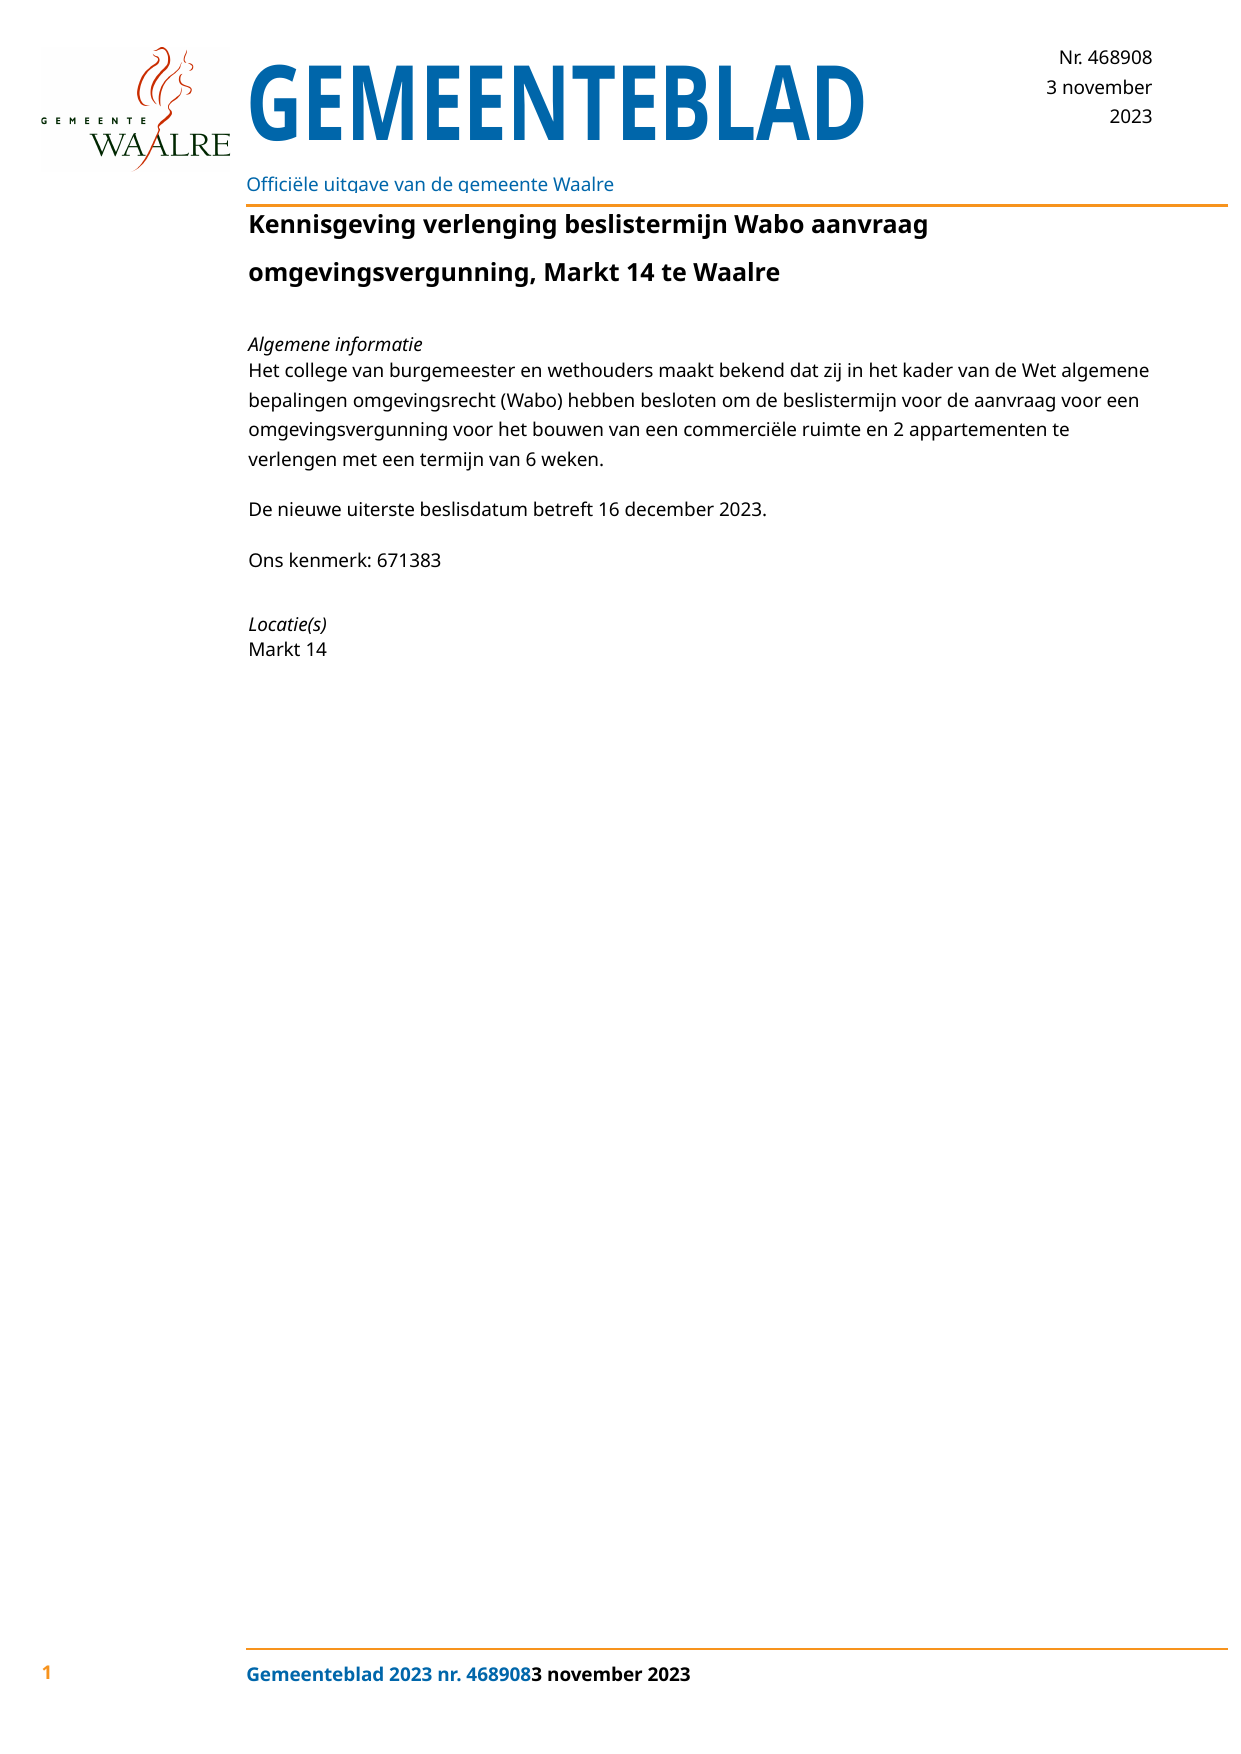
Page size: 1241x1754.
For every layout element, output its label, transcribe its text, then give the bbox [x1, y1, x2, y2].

text Het college van burgemeester en wethouders maakt bekend dat zij in het kader van de Wet algemene bepalingen omgevingsrecht (Wabo) hebben besloten om de beslistermijn voor de aanvraag voor een omgevingsvergunning voor het bouwen van een commerciële ruimte en 2 appartementen te verlengen met een termijn van 6 weken. [248, 357, 1152, 472]
text Ons kenmerk: 671383 [248, 547, 1152, 572]
picture [41, 47, 231, 172]
text Markt 14 [248, 636, 1152, 662]
text Kennisgeving verlenging beslistermijn Wabo aanvraag omgevingsvergunning, Markt 14 te Waalre [248, 207, 1152, 288]
text Locatie(s) [248, 611, 1152, 636]
text Algemene informatie [248, 331, 1152, 357]
text De nieuwe uiterste beslisdatum betreft 16 december 2023. [248, 496, 1152, 522]
